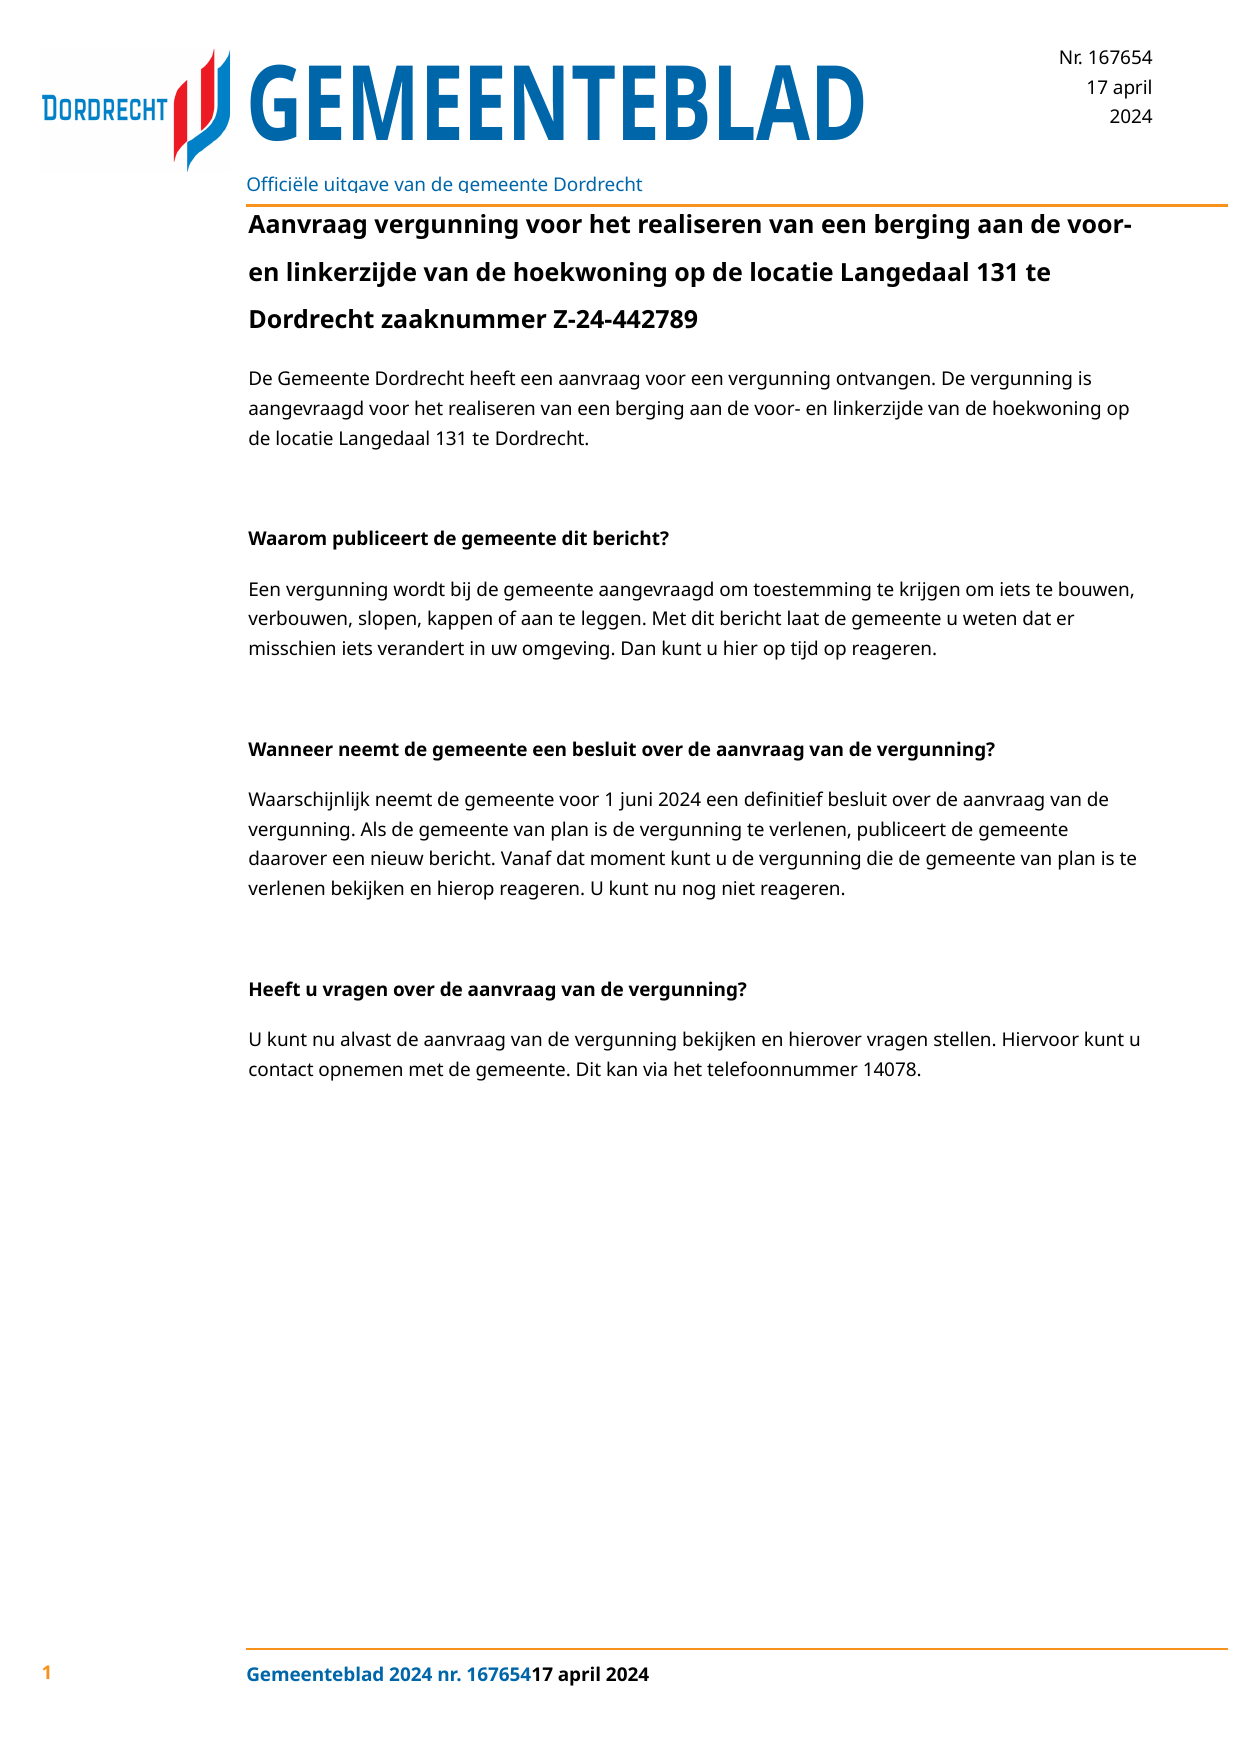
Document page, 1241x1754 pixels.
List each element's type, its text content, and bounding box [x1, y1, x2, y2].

text Waarschijnlijk neemt de gemeente voor 1 juni 2024 een definitief besluit over de aanvraag van de vergunning. Als de gemeente van plan is de vergunning te verlenen, publiceert de gemeente daarover een nieuw bericht. Vanaf dat moment kunt u de vergunning die de gemeente van plan is te verlenen bekijken en hierop reageren. U kunt nu nog niet reageren. [248, 786, 1152, 901]
text Aanvraag vergunning voor het realiseren van een berging aan de voor- en linkerzijde van de hoekwoning op de locatie Langedaal 131 te Dordrecht zaaknummer Z-24-442789 [248, 207, 1152, 336]
text Heeft u vragen over de aanvraag van de vergunning? [248, 976, 1152, 1002]
text Een vergunning wordt bij de gemeente aangevraagd om toestemming te krijgen om iets te bouwen, verbouwen, slopen, kappen of aan te leggen. Met dit bericht laat de gemeente u weten dat er misschien iets verandert in uw omgeving. Dan kunt u hier op tijd op reageren. [248, 576, 1152, 661]
text Waarom publiceert de gemeente dit bericht? [248, 526, 1152, 551]
text De Gemeente Dordrecht heeft een aanvraag voor een vergunning ontvangen. De vergunning is aangevraagd voor het realiseren van een berging aan de voor- en linkerzijde van de hoekwoning op de locatie Langedaal 131 te Dordrecht. [248, 366, 1152, 450]
picture [41, 47, 231, 172]
text Wanneer neemt de gemeente een besluit over de aanvraag van de vergunning? [248, 736, 1152, 762]
text U kunt nu alvast de aanvraag van de vergunning bekijken en hierover vragen stellen. Hiervoor kunt u contact opnemen met de gemeente. Dit kan via het telefoonnummer 14078. [248, 1026, 1152, 1082]
